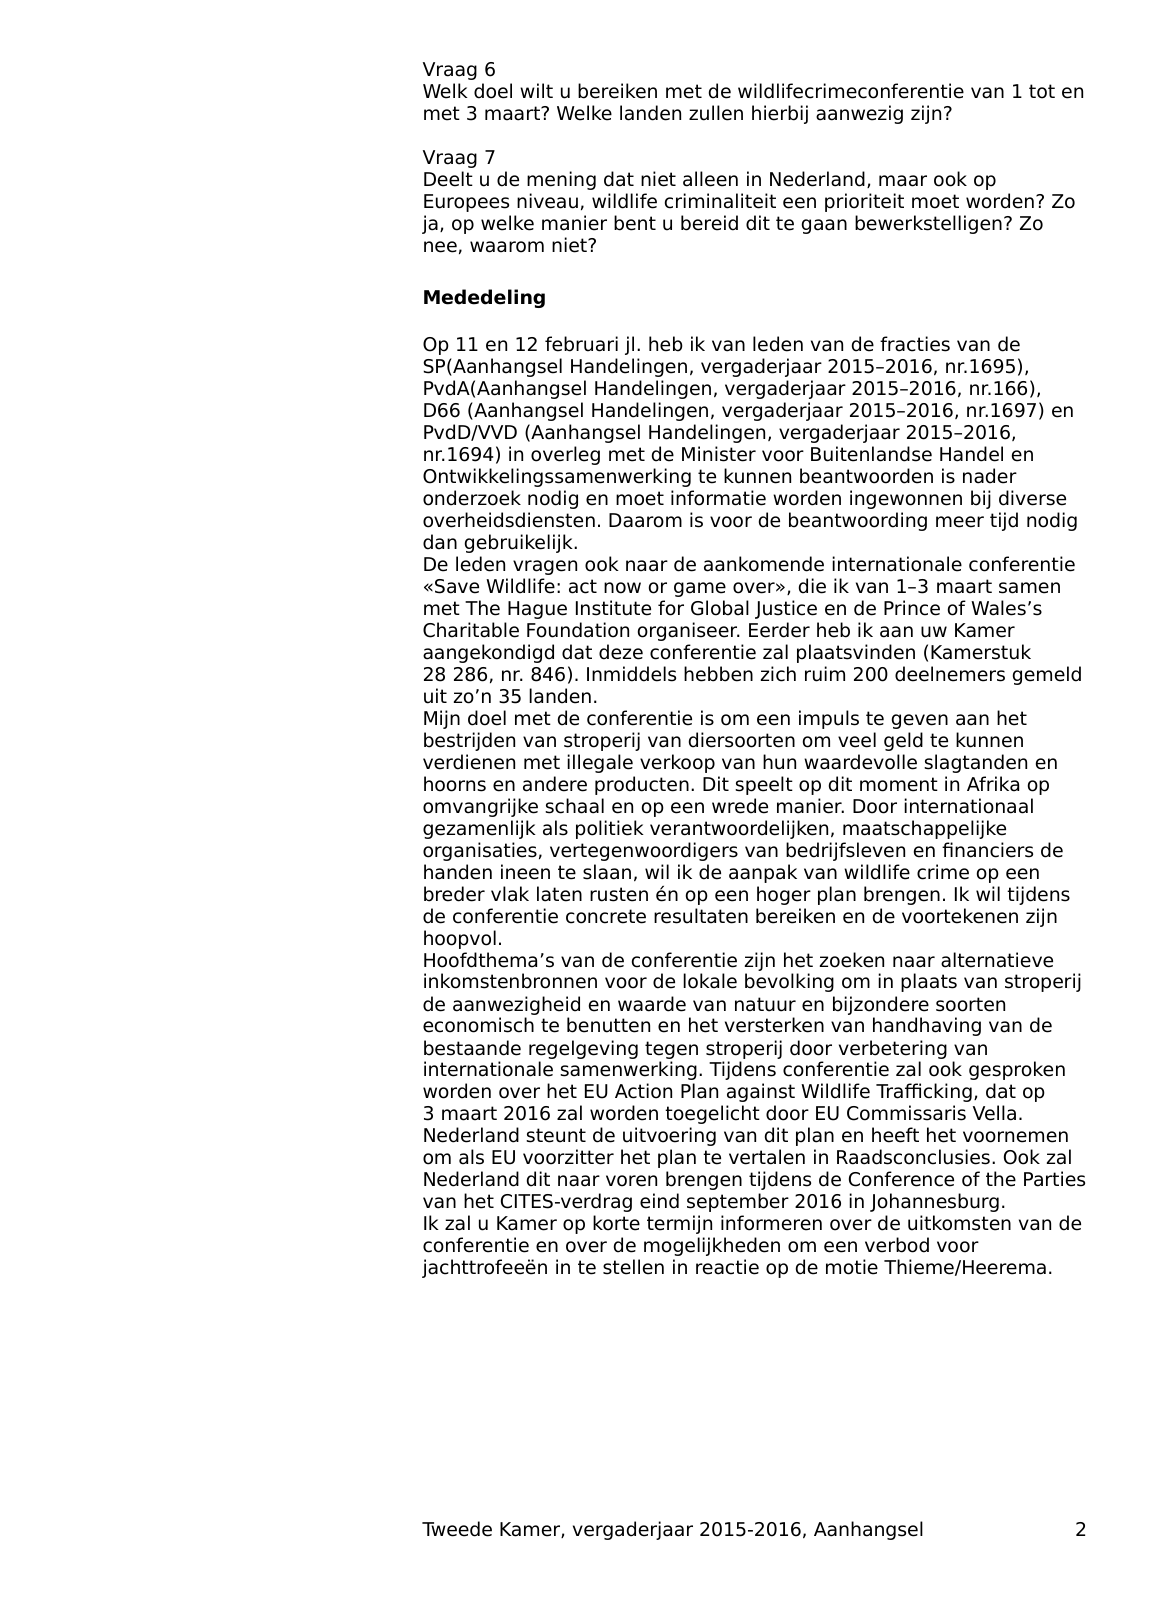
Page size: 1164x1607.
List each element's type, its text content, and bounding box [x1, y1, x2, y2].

subtitle Mededeling [422, 287, 1087, 309]
text Hoofdthema’s van de conferentie zijn het zoeken naar alternatieve inkomstenbronnen voor de lokale bevolking om in plaats van stroperij de aanwezigheid en waarde van natuur en bijzondere soorten economisch te benutten en het versterken van handhaving van de bestaande regelgeving tegen stroperij door verbetering van internationale samenwerking. Tijdens conferentie zal ook gesproken worden over het EU Action Plan against Wildlife Trafficking, dat op 3 maart 2016 zal worden toegelicht door EU Commissaris Vella. [422, 949, 1087, 1125]
text Vraag 6 [422, 59, 1087, 81]
text Deelt u de mening dat niet alleen in Nederland, maar ook op Europees niveau, wildlife criminaliteit een prioriteit moet worden? Zo ja, op welke manier bent u bereid dit te gaan bewerkstelligen? Zo nee, waarom niet? [422, 169, 1087, 257]
text Vraag 7 [422, 147, 1087, 169]
text Nederland steunt de uitvoering van dit plan en heeft het voornemen om als EU voorzitter het plan te vertalen in Raadsconclusies. Ook zal Nederland dit naar voren brengen tijdens de Conference of the Parties van het CITES-verdrag eind september 2016 in Johannesburg. [422, 1125, 1087, 1213]
text Mijn doel met de conferentie is om een impuls te geven aan het bestrijden van stroperij van diersoorten om veel geld te kunnen verdienen met illegale verkoop van hun waardevolle slagtanden en hoorns en andere producten. Dit speelt op dit moment in Afrika op omvangrijke schaal en op een wrede manier. Door internationaal gezamenlijk als politiek verantwoordelijken, maatschappelijke organisaties, vertegenwoordigers van bedrijfsleven en financiers de handen ineen te slaan, wil ik de aanpak van wildlife crime op een breder vlak laten rusten én op een hoger plan brengen. Ik wil tijdens de conferentie concrete resultaten bereiken en de voortekenen zijn hoopvol. [422, 708, 1087, 949]
text Welk doel wilt u bereiken met de wildlifecrimeconferentie van 1 tot en met 3 maart? Welke landen zullen hierbij aanwezig zijn? [422, 81, 1087, 125]
text Ik zal u Kamer op korte termijn informeren over de uitkomsten van de conferentie en over de mogelijkheden om een verbod voor jachttrofeeën in te stellen in reactie op de motie Thieme/Heerema. [422, 1213, 1087, 1279]
text Op 11 en 12 februari jl. heb ik van leden van de fracties van de SP(Aanhangsel Handelingen, vergaderjaar 2015–2016, nr.1695), PvdA(Aanhangsel Handelingen, vergaderjaar 2015–2016, nr.166), D66 (Aanhangsel Handelingen, vergaderjaar 2015–2016, nr.1697) en PvdD/VVD (Aanhangsel Handelingen, vergaderjaar 2015–2016, nr.1694) in overleg met de Minister voor Buitenlandse Handel en Ontwikkelingssamenwerking te kunnen beantwoorden is nader onderzoek nodig en moet informatie worden ingewonnen bij diverse overheidsdiensten. Daarom is voor de beantwoording meer tijd nodig dan gebruikelijk. [422, 334, 1087, 554]
text De leden vragen ook naar de aankomende internationale conferentie «Save Wildlife: act now or game over», die ik van 1–3 maart samen met The Hague Institute for Global Justice en de Prince of Wales’s Charitable Foundation organiseer. Eerder heb ik aan uw Kamer aangekondigd dat deze conferentie zal plaatsvinden (Kamerstuk 28 286, nr. 846). Inmiddels hebben zich ruim 200 deelnemers gemeld uit zo’n 35 landen. [422, 554, 1087, 708]
